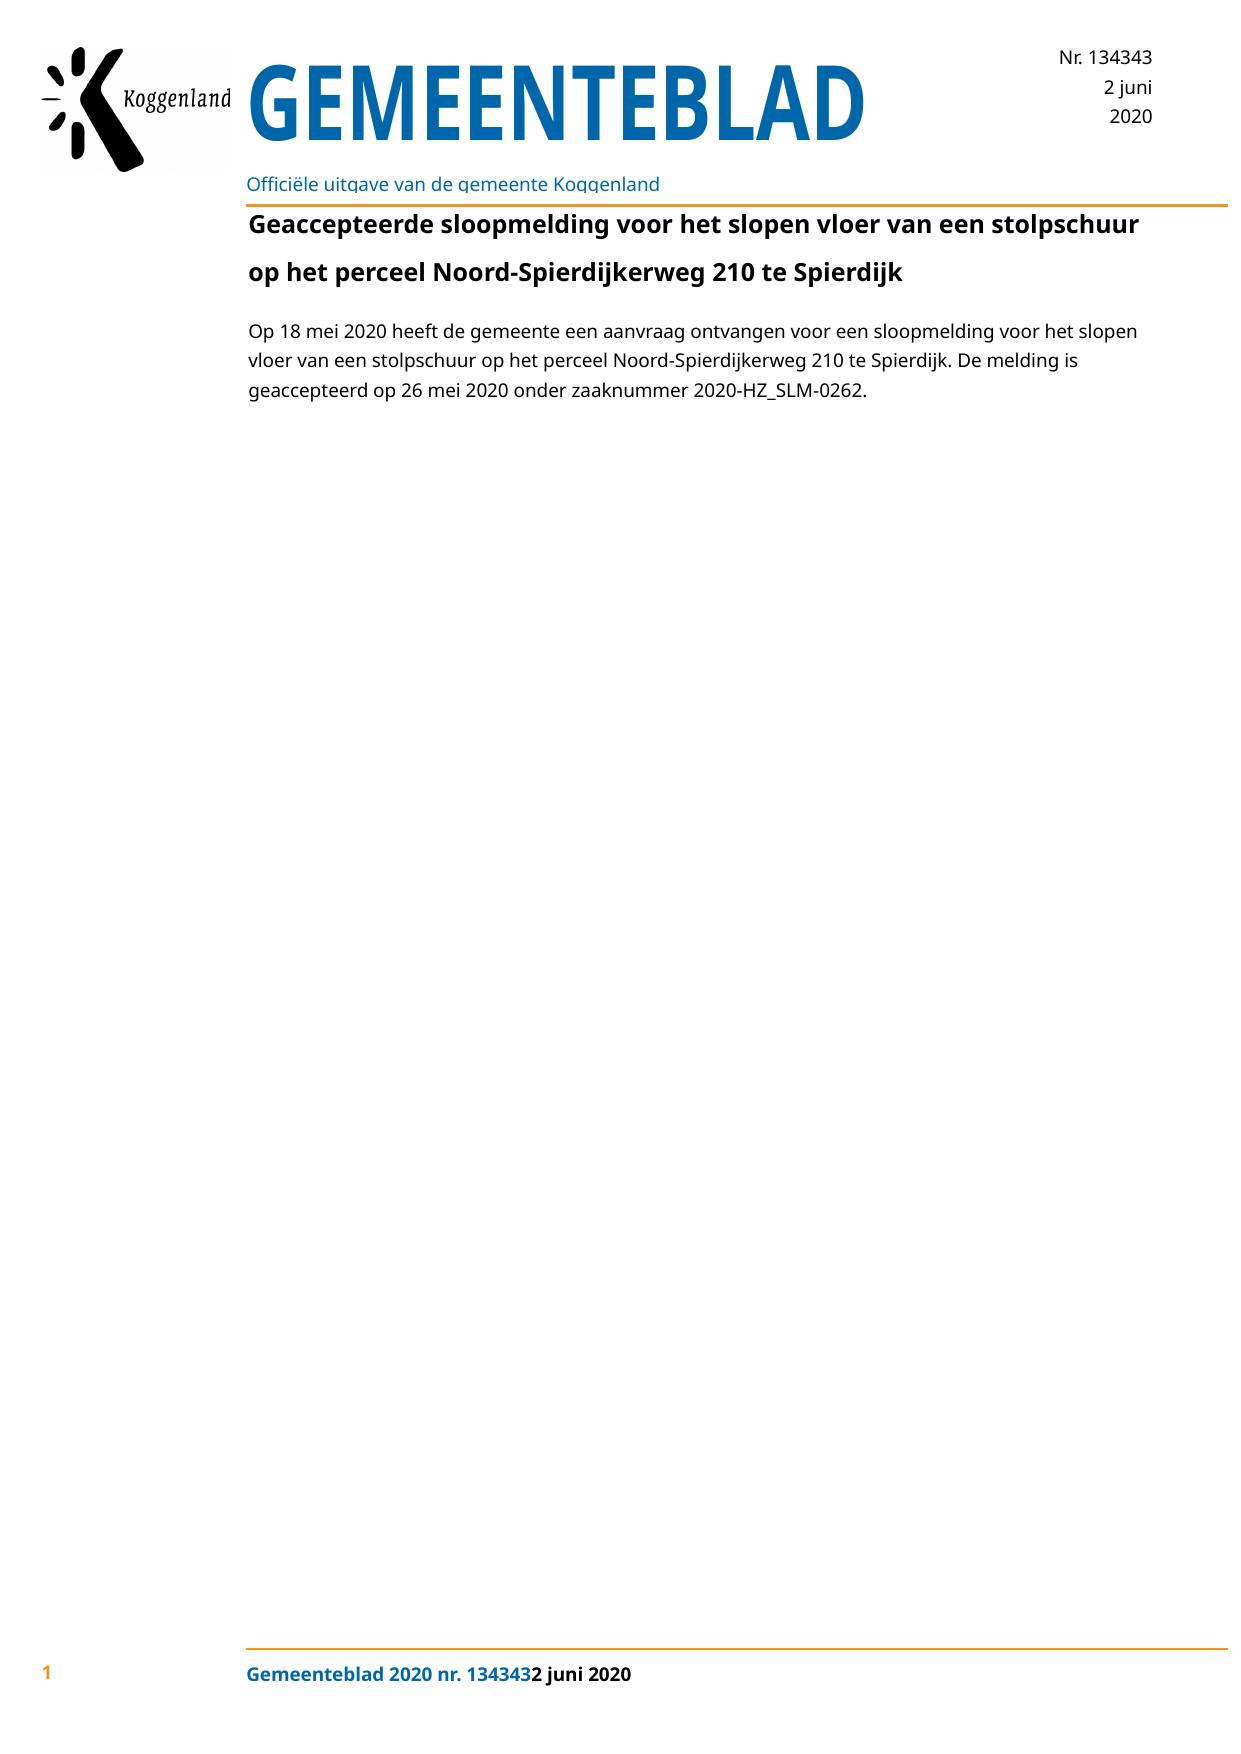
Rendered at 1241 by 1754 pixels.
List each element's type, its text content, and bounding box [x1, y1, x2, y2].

text Geaccepteerde sloopmelding voor het slopen vloer van een stolpschuur op het perceel Noord-Spierdijkerweg 210 te Spierdijk [248, 207, 1152, 288]
picture [41, 47, 231, 172]
text Op 18 mei 2020 heeft de gemeente een aanvraag ontvangen voor een sloopmelding voor het slopen vloer van een stolpschuur op het perceel Noord-Spierdijkerweg 210 te Spierdijk. De melding is geaccepteerd op 26 mei 2020 onder zaaknummer 2020-HZ_SLM-0262. [248, 318, 1152, 403]
